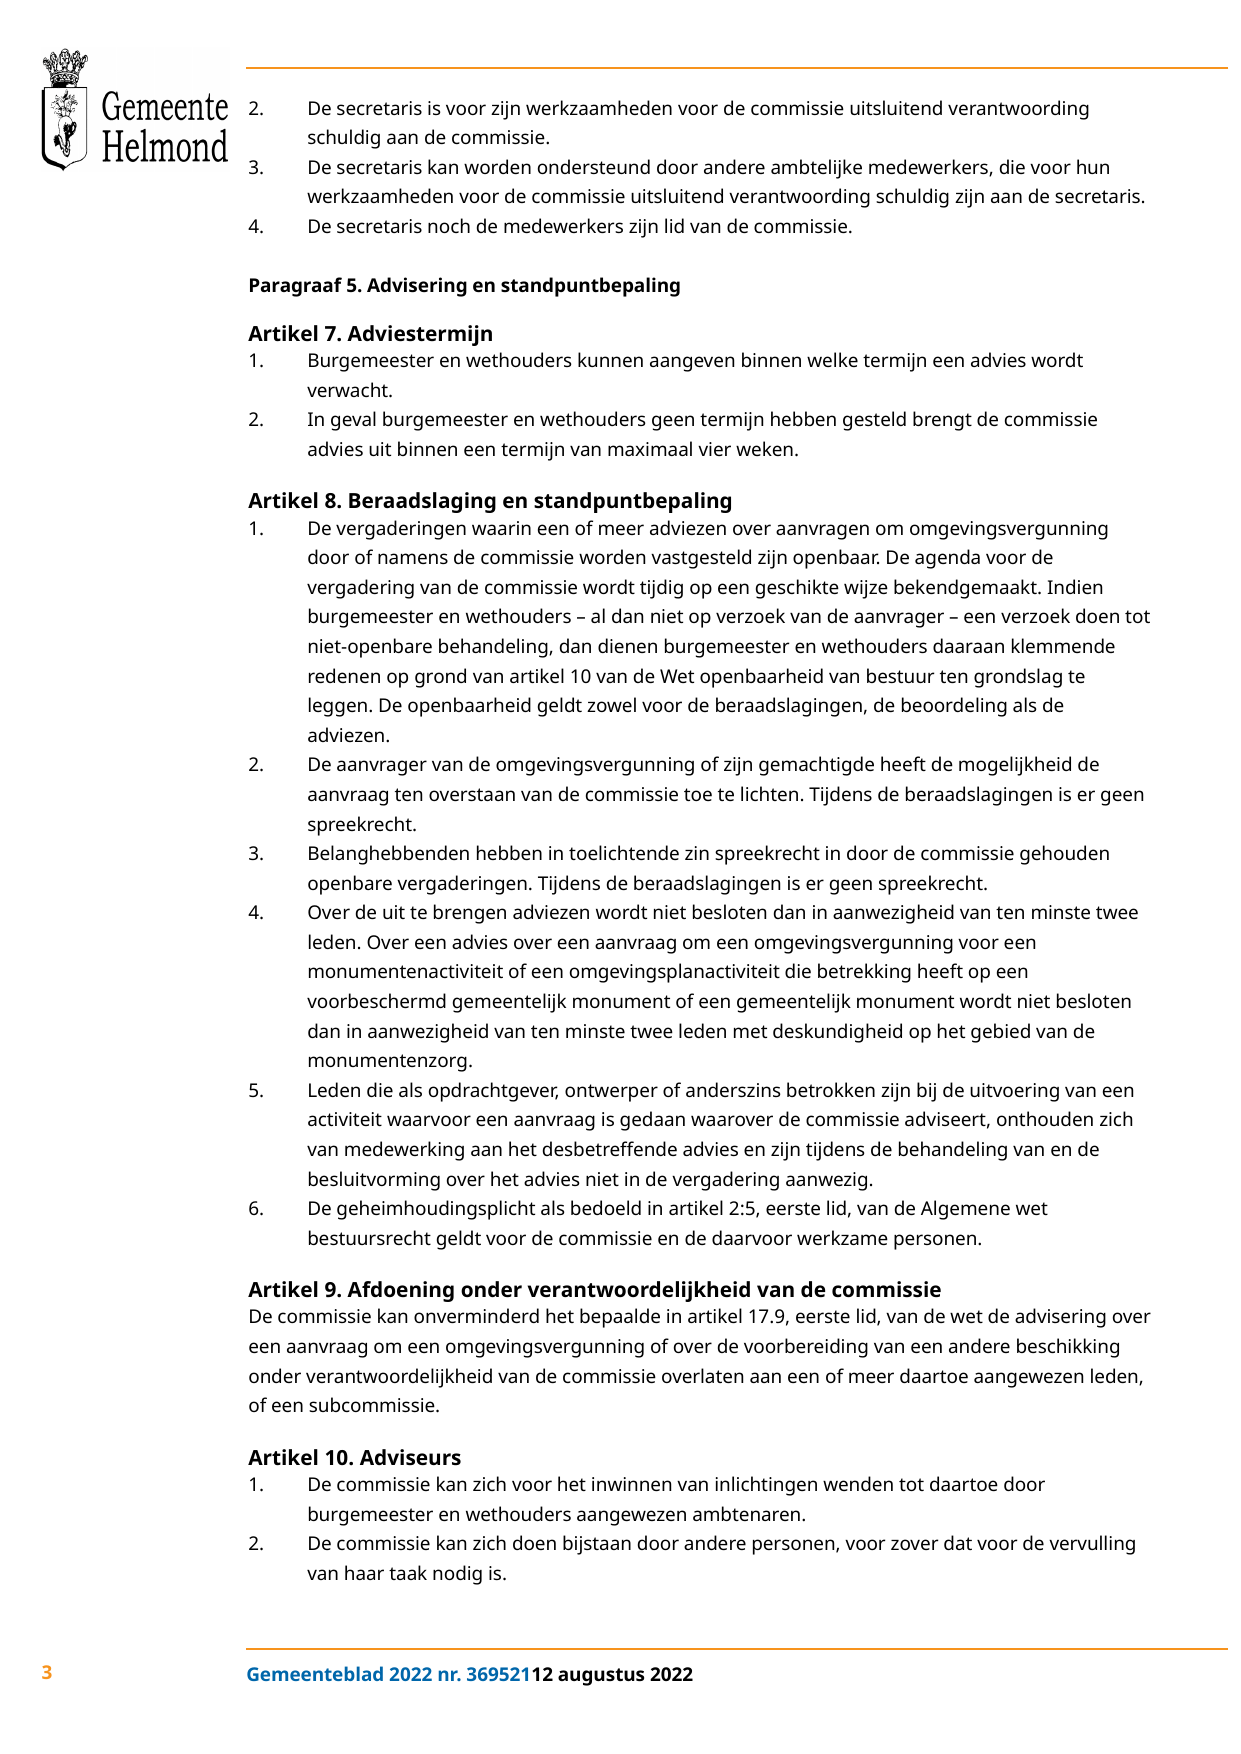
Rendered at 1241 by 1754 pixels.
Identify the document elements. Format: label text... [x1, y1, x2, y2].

picture [41, 47, 231, 172]
list De geheimhoudingsplicht als bedoeld in artikel 2:5, eerste lid, van de Algemene wet bestuursrecht geldt voor de commissie en de daarvoor werkzame personen. [248, 1195, 1152, 1251]
text Artikel 8. Beraadslaging en standpuntbepaling [248, 486, 1152, 515]
list De commissie kan zich voor het inwinnen van inlichtingen wenden tot daartoe door burgemeester en wethouders aangewezen ambtenaren. [248, 1471, 1152, 1527]
list Belanghebbenden hebben in toelichtende zin spreekrecht in door de commissie gehouden openbare vergaderingen. Tijdens de beraadslagingen is er geen spreekrecht. [248, 840, 1152, 896]
list Burgemeester en wethouders kunnen aangeven binnen welke termijn een advies wordt verwacht. [248, 347, 1152, 403]
list De secretaris kan worden ondersteund door andere ambtelijke medewerkers, die voor hun werkzaamheden voor de commissie uitsluitend verantwoording schuldig zijn aan de secretaris. [248, 154, 1152, 209]
list De aanvrager van de omgevingsvergunning of zijn gemachtigde heeft de mogelijkheid de aanvraag ten overstaan van de commissie toe te lichten. Tijdens de beraadslagingen is er geen spreekrecht. [248, 752, 1152, 836]
text Paragraaf 5. Advisering en standpuntbepaling [248, 272, 1152, 298]
text Artikel 10. Adviseurs [248, 1443, 1152, 1471]
text Artikel 7. Adviestermijn [248, 319, 1152, 347]
list Over de uit te brengen adviezen wordt niet besloten dan in aanwezigheid van ten minste twee leden. Over een advies over een aanvraag om een omgevingsvergunning voor een monumentenactiviteit of een omgevingsplanactiviteit die betrekking heeft op een voorbeschermd gemeentelijk monument of een gemeentelijk monument wordt niet besloten dan in aanwezigheid van ten minste twee leden met deskundigheid op het gebied van de monumentenzorg. [248, 899, 1152, 1073]
list In geval burgemeester en wethouders geen termijn hebben gesteld brengt de commissie advies uit binnen een termijn van maximaal vier weken. [248, 406, 1152, 462]
list De secretaris is voor zijn werkzaamheden voor de commissie uitsluitend verantwoording schuldig aan de commissie. [248, 95, 1152, 150]
list De secretaris noch de medewerkers zijn lid van de commissie. [248, 213, 1152, 239]
list De vergaderingen waarin een of meer adviezen over aanvragen om omgevingsvergunning door of namens de commissie worden vastgesteld zijn openbaar. De agenda voor de vergadering van de commissie wordt tijdig op een geschikte wijze bekendgemaakt. Indien burgemeester en wethouders – al dan niet op verzoek van de aanvrager – een verzoek doen tot niet-openbare behandeling, dan dienen burgemeester en wethouders daaraan klemmende redenen op grond van artikel 10 van de Wet openbaarheid van bestuur ten grondslag te leggen. De openbaarheid geldt zowel voor de beraadslagingen, de beoordeling als de adviezen. [248, 515, 1152, 748]
text Artikel 9. Afdoening onder verantwoordelijkheid van de commissie [248, 1275, 1152, 1304]
list Leden die als opdrachtgever, ontwerper of anderszins betrokken zijn bij de uitvoering van een activiteit waarvoor een aanvraag is gedaan waarover de commissie adviseert, onthouden zich van medewerking aan het desbetreffende advies en zijn tijdens de behandeling van en de besluitvorming over het advies niet in de vergadering aanwezig. [248, 1077, 1152, 1191]
text De commissie kan onverminderd het bepaalde in artikel 17.9, eerste lid, van de wet de advisering over een aanvraag om een omgevingsvergunning of over de voorbereiding van een andere beschikking onder verantwoordelijkheid van de commissie overlaten aan een of meer daartoe aangewezen leden, of een subcommissie. [248, 1304, 1152, 1418]
list De commissie kan zich doen bijstaan door andere personen, voor zover dat voor de vervulling van haar taak nodig is. [248, 1531, 1152, 1586]
